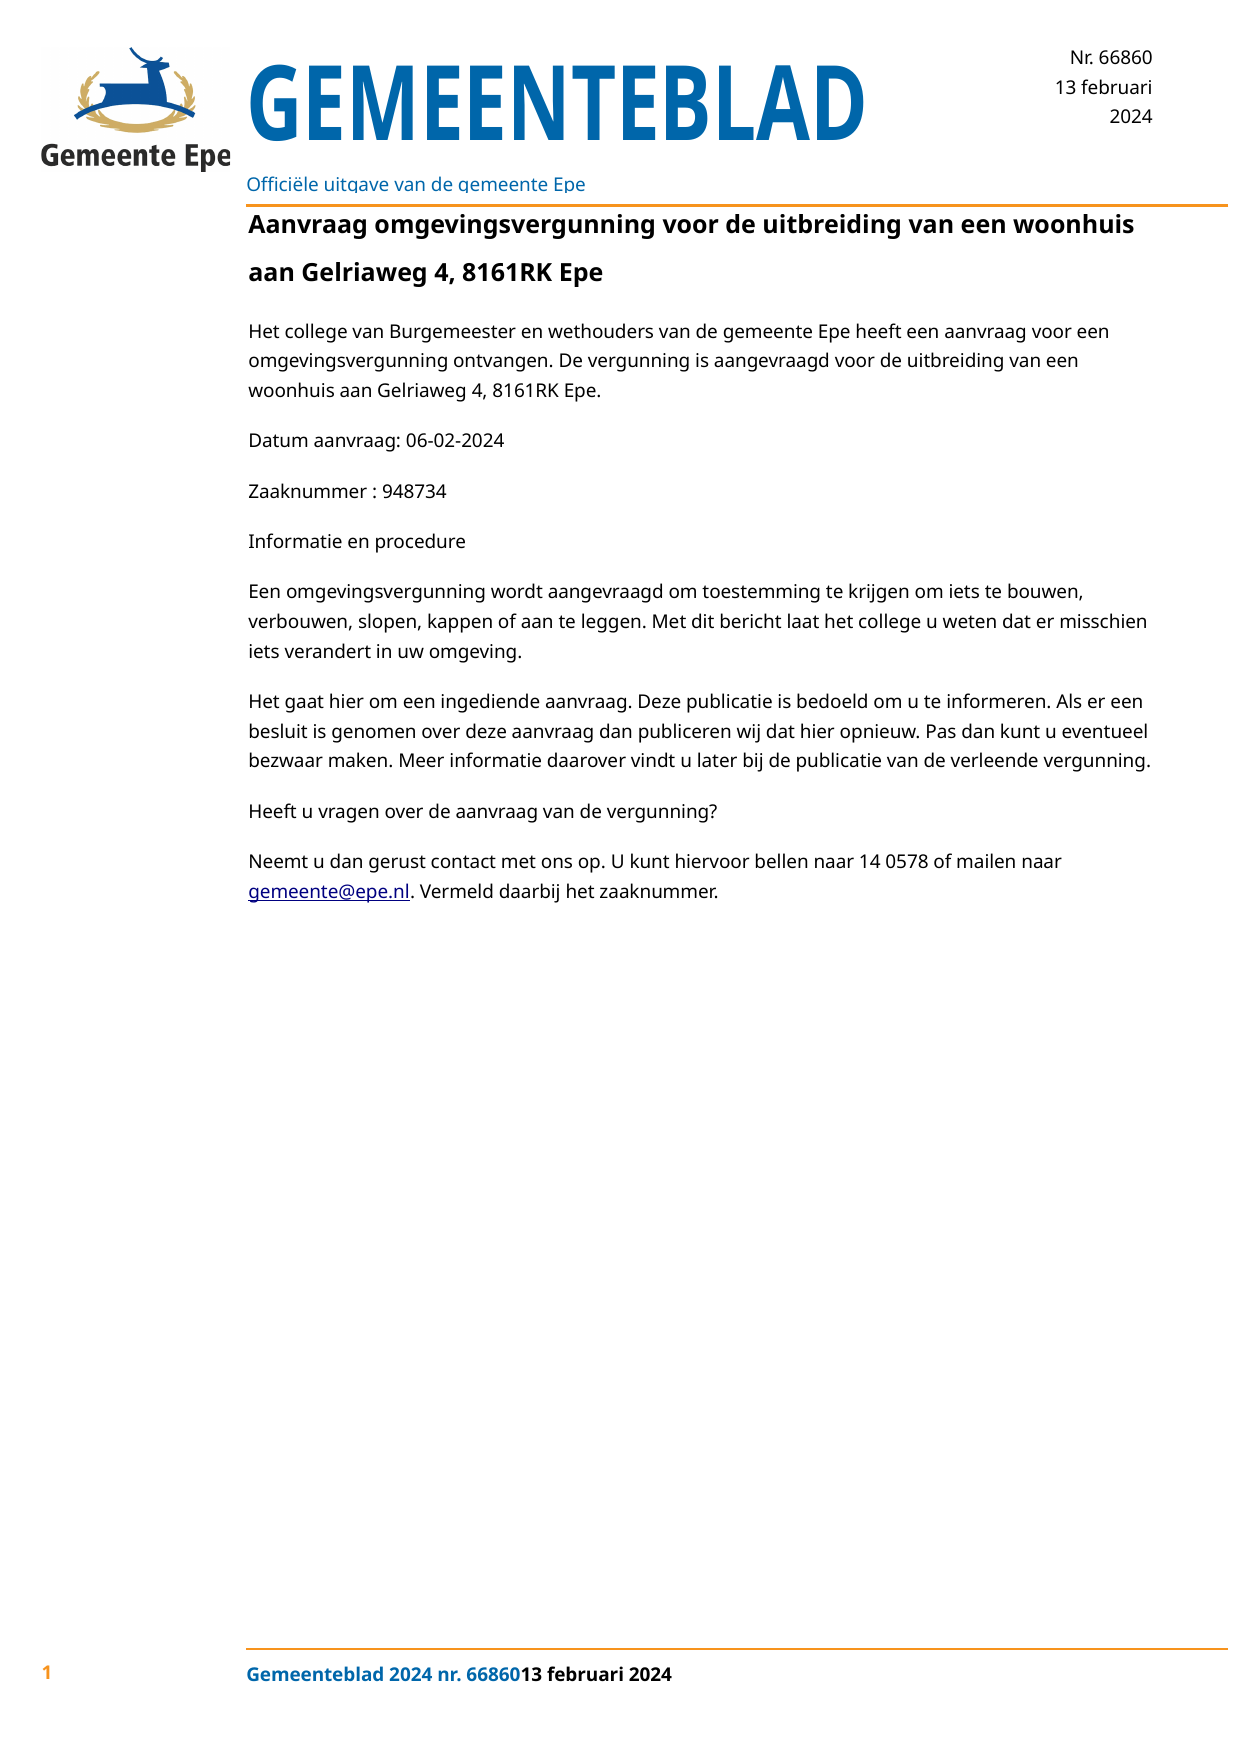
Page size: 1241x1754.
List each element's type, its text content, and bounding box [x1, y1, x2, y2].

picture [41, 47, 231, 172]
text Aanvraag omgevingsvergunning voor de uitbreiding van een woonhuis aan Gelriaweg 4, 8161RK Epe [248, 207, 1152, 288]
text Neemt u dan gerust contact met ons op. U kunt hiervoor bellen naar 14 0578 of mailen naar gemeente@epe.nl. Vermeld daarbij het zaaknummer. [248, 848, 1152, 904]
text Het gaat hier om een ingediende aanvraag. Deze publicatie is bedoeld om u te informeren. Als er een besluit is genomen over deze aanvraag dan publiceren wij dat hier opnieuw. Pas dan kunt u eventueel bezwaar maken. Meer informatie daarover vindt u later bij de publicatie van de verleende vergunning. [248, 688, 1152, 773]
text Datum aanvraag: 06-02-2024 [248, 427, 1152, 453]
text Informatie en procedure [248, 528, 1152, 554]
text Heeft u vragen over de aanvraag van de vergunning? [248, 798, 1152, 824]
text Zaaknummer : 948734 [248, 478, 1152, 504]
text Het college van Burgemeester en wethouders van de gemeente Epe heeft een aanvraag voor een omgevingsvergunning ontvangen. De vergunning is aangevraagd voor de uitbreiding van een woonhuis aan Gelriaweg 4, 8161RK Epe. [248, 318, 1152, 403]
text Een omgevingsvergunning wordt aangevraagd om toestemming te krijgen om iets te bouwen, verbouwen, slopen, kappen of aan te leggen. Met dit bericht laat het college u weten dat er misschien iets verandert in uw omgeving. [248, 579, 1152, 664]
